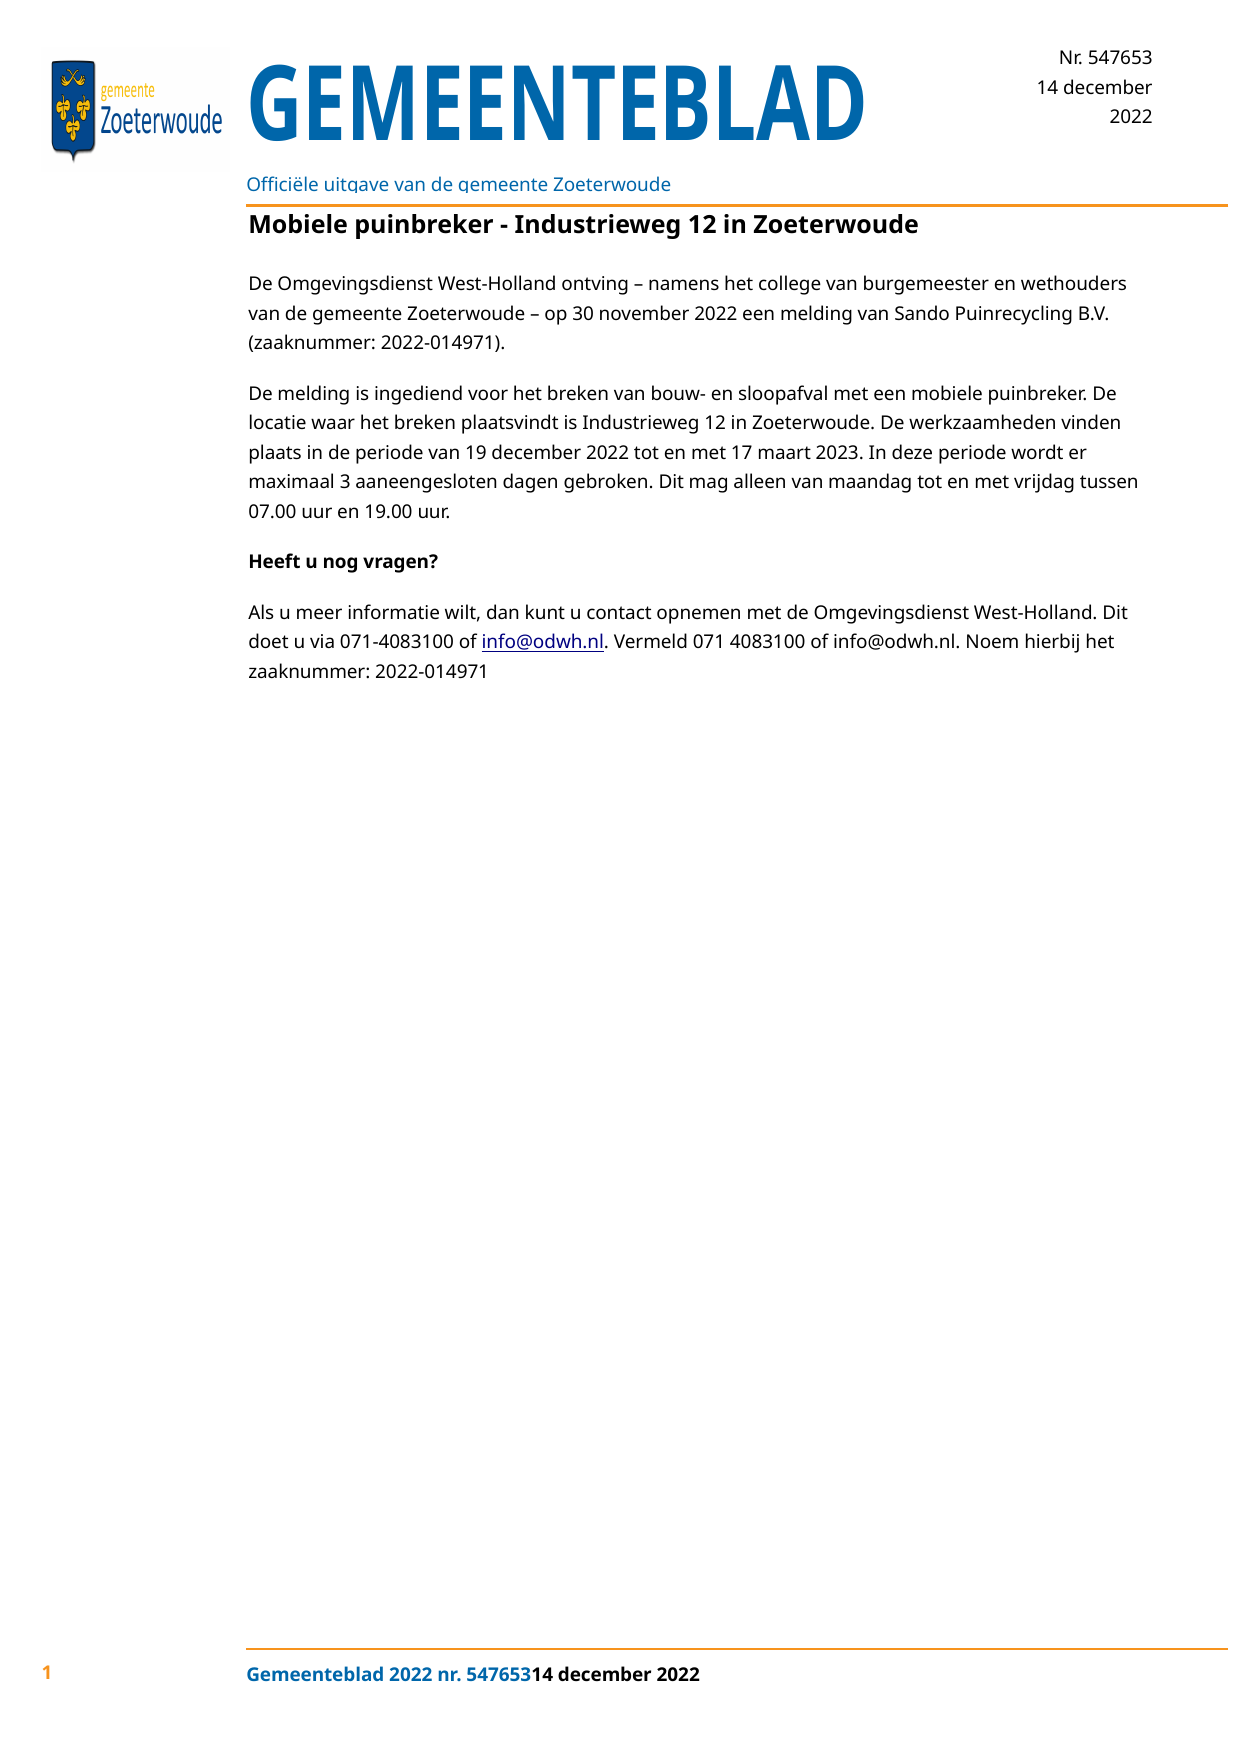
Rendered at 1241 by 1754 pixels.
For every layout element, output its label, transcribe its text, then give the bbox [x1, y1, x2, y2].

picture [41, 47, 231, 172]
text Mobiele puinbreker - Industrieweg 12 in Zoeterwoude [248, 207, 1152, 241]
text Als u meer informatie wilt, dan kunt u contact opnemen met de Omgevingsdienst West-Holland. Dit doet u via 071‑4083100 of info@odwh.nl. Vermeld 071 4083100 of info@odwh.nl. Noem hierbij het zaaknummer: 2022-014971 [248, 599, 1152, 684]
text De melding is ingediend voor het breken van bouw- en sloopafval met een mobiele puinbreker. De locatie waar het breken plaatsvindt is Industrieweg 12 in Zoeterwoude. De werkzaamheden vinden plaats in de periode van 19 december 2022 tot en met 17 maart 2023. In deze periode wordt er maximaal 3 aaneengesloten dagen gebroken. Dit mag alleen van maandag tot en met vrijdag tussen 07.00 uur en 19.00 uur. [248, 380, 1152, 524]
text De Omgevingsdienst West-Holland ontving – namens het college van burgemeester en wethouders van de gemeente Zoeterwoude – op 30 november 2022 een melding van Sando Puinrecycling B.V. (zaaknummer: 2022-014971). [248, 270, 1152, 355]
text Heeft u nog vragen? [248, 549, 1152, 574]
